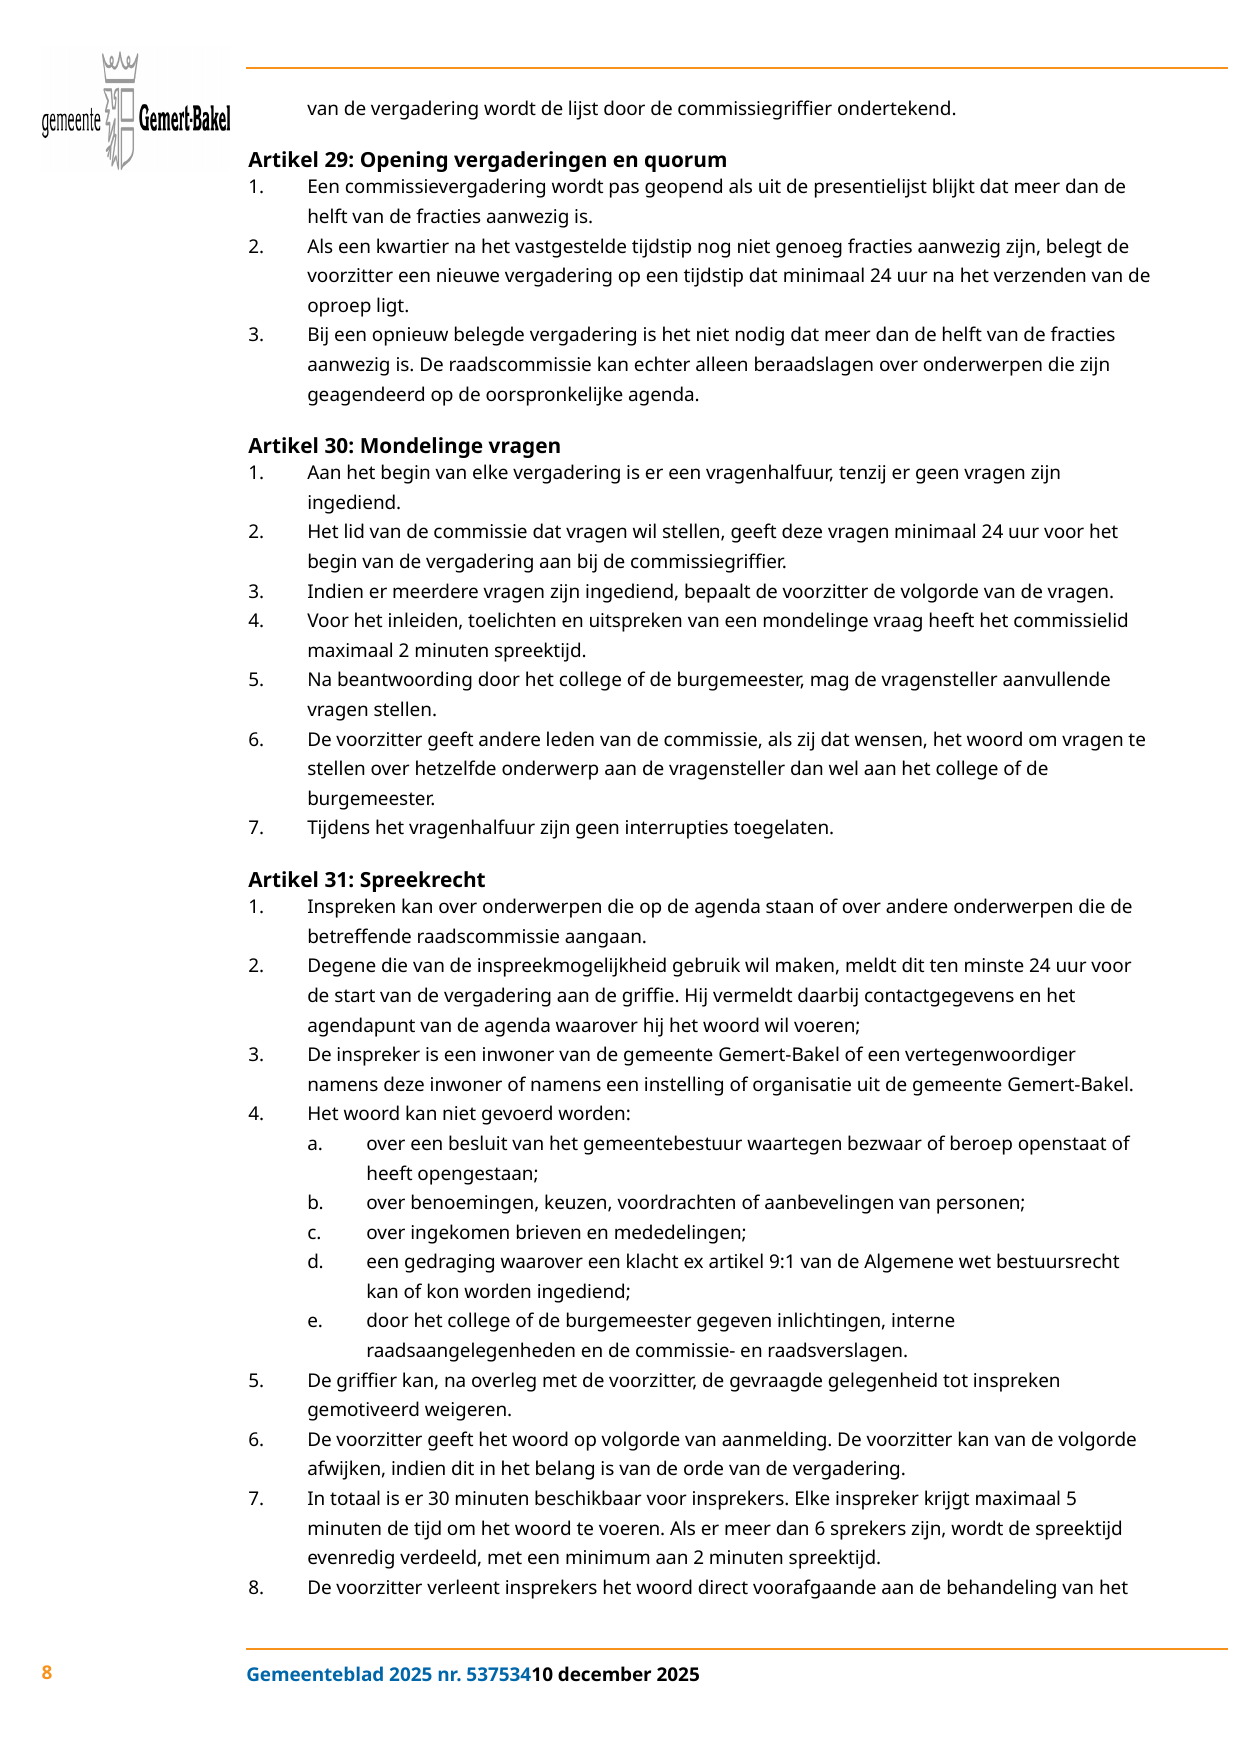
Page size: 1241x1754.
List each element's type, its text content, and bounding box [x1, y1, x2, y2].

text Artikel 31: Spreekrecht [248, 865, 1152, 893]
list De voorzitter verleent insprekers het woord direct voorafgaande aan de behandeling van het [248, 1574, 1152, 1599]
list Voor het inleiden, toelichten en uitspreken van een mondelinge vraag heeft het commissielid maximaal 2 minuten spreektijd. [248, 607, 1152, 663]
list over een besluit van het gemeentebestuur waartegen bezwaar of beroep openstaat of heeft opengestaan; [307, 1130, 1152, 1185]
list een gedraging waarover een klacht ex artikel 9:1 van de Algemene wet bestuursrecht kan of kon worden ingediend; [307, 1248, 1152, 1304]
text Artikel 30: Mondelinge vragen [248, 431, 1152, 459]
list Inspreken kan over onderwerpen die op de agenda staan of over andere onderwerpen die de betreffende raadscommissie aangaan. [248, 893, 1152, 949]
list door het college of de burgemeester gegeven inlichtingen, interne raadsaangelegenheden en de commissie- en raadsverslagen. [307, 1308, 1152, 1363]
list Het woord kan niet gevoerd worden: [248, 1101, 1152, 1126]
list Na beantwoording door het college of de burgemeester, mag de vragensteller aanvullende vragen stellen. [248, 667, 1152, 722]
list De voorzitter geeft andere leden van de commissie, als zij dat wensen, het woord om vragen te stellen over hetzelfde onderwerp aan de vragensteller dan wel aan het college of de burgemeester. [248, 726, 1152, 811]
text Artikel 29: Opening vergaderingen en quorum [248, 145, 1152, 174]
list Als een kwartier na het vastgestelde tijdstip nog niet genoeg fracties aanwezig zijn, belegt de voorzitter een nieuwe vergadering op een tijdstip dat minimaal 24 uur na het verzenden van de oproep ligt. [248, 233, 1152, 318]
list De griffier kan, na overleg met de voorzitter, de gevraagde gelegenheid tot inspreken gemotiveerd weigeren. [248, 1367, 1152, 1422]
list Indien er meerdere vragen zijn ingediend, bepaalt de voorzitter de volgorde van de vragen. [248, 578, 1152, 604]
list De inspreker is een inwoner van de gemeente Gemert-Bakel of een vertegenwoordiger namens deze inwoner of namens een instelling of organisatie uit de gemeente Gemert-Bakel. [248, 1041, 1152, 1097]
list over benoemingen, keuzen, voordrachten of aanbevelingen van personen; [307, 1189, 1152, 1215]
list Bij een opnieuw belegde vergadering is het niet nodig dat meer dan de helft van de fracties aanwezig is. De raadscommissie kan echter alleen beraadslagen over onderwerpen die zijn geagendeerd op de oorspronkelijke agenda. [248, 322, 1152, 406]
list Tijdens het vragenhalfuur zijn geen interrupties toegelaten. [248, 814, 1152, 840]
list Aan het begin van elke vergadering is er een vragenhalfuur, tenzij er geen vragen zijn ingediend. [248, 459, 1152, 515]
list In totaal is er 30 minuten beschikbaar voor insprekers. Elke inspreker krijgt maximaal 5 minuten de tijd om het woord te voeren. Als er meer dan 6 sprekers zijn, wordt de spreektijd evenredig verdeeld, met een minimum aan 2 minuten spreektijd. [248, 1485, 1152, 1570]
list De voorzitter geeft het woord op volgorde van aanmelding. De voorzitter kan van de volgorde afwijken, indien dit in het belang is van de orde van de vergadering. [248, 1426, 1152, 1481]
list over ingekomen brieven en mededelingen; [307, 1219, 1152, 1244]
list Een commissievergadering wordt pas geopend als uit de presentielijst blijkt dat meer dan de helft van de fracties aanwezig is. [248, 174, 1152, 229]
list Het lid van de commissie dat vragen wil stellen, geeft deze vragen minimaal 24 uur voor het begin van de vergadering aan bij de commissiegriffier. [248, 519, 1152, 574]
list van de vergadering wordt de lijst door de commissiegriffier ondertekend. [248, 95, 1152, 121]
picture [41, 47, 231, 172]
list Degene die van de inspreekmogelijkheid gebruik wil maken, meldt dit ten minste 24 uur voor de start van de vergadering aan de griffie. Hij vermeldt daarbij contactgegevens en het agendapunt van de agenda waarover hij het woord wil voeren; [248, 953, 1152, 1037]
